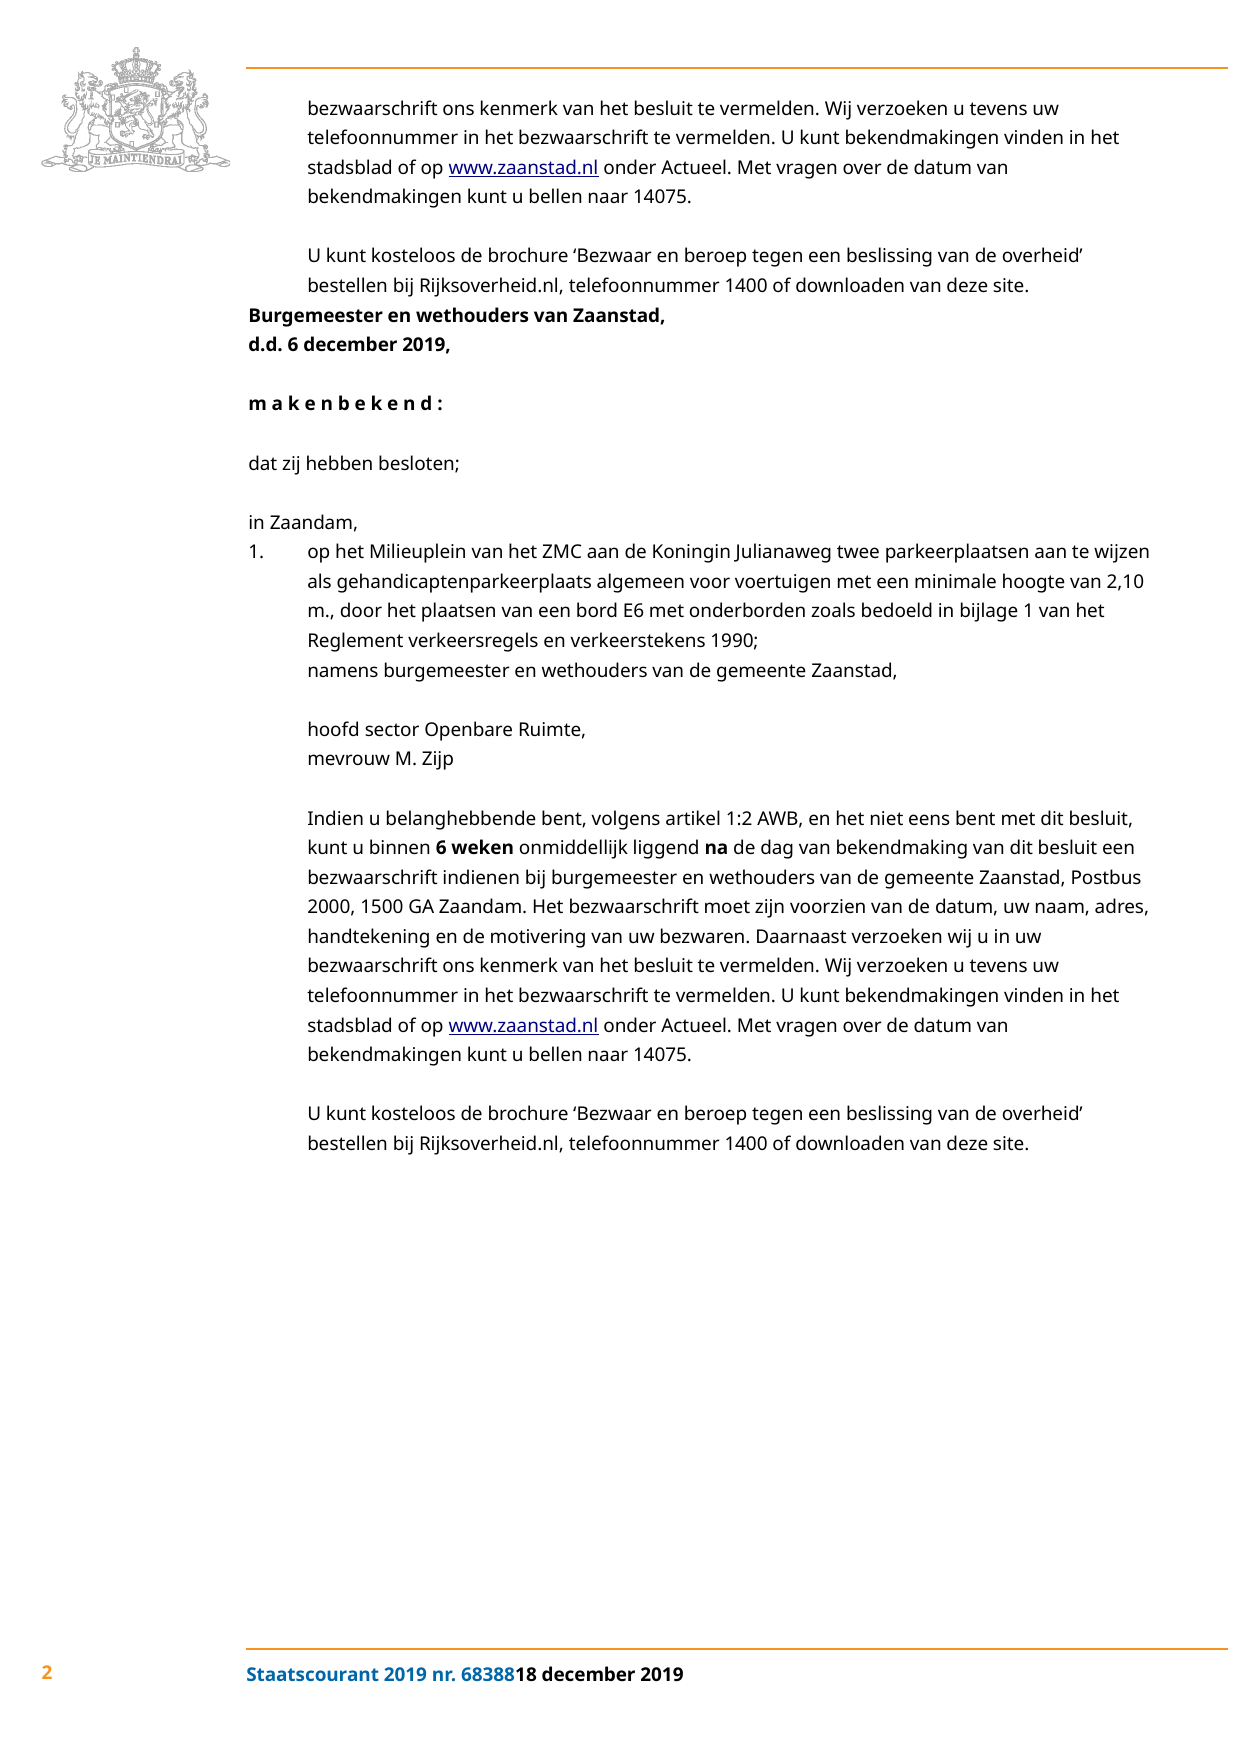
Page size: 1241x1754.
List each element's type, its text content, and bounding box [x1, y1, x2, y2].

picture [41, 47, 231, 172]
list namens burgemeester en wethouders van de gemeente Zaanstad, [248, 657, 1152, 683]
text m a k e n b e k e n d : [248, 391, 1152, 416]
text d.d. 6 december 2019, [248, 331, 1152, 357]
text Burgemeester en wethouders van Zaanstad, [248, 302, 1152, 328]
list Indien u belanghebbende bent, volgens artikel 1:2 AWB, en het niet eens bent met dit besluit, kunt u binnen 6 weken onmiddellijk liggend na de dag van bekendmaking van dit besluit een bezwaarschrift indienen bij burgemeester en wethouders van de gemeente Zaanstad, Postbus 2000, 1500 GA Zaandam. Het bezwaarschrift moet zijn voorzien van de datum, uw naam, adres, handtekening en de motivering van uw bezwaren. Daarnaast verzoeken wij u in uw bezwaarschrift ons kenmerk van het besluit te vermelden. Wij verzoeken u tevens uw telefoonnummer in het bezwaarschrift te vermelden. U kunt bekendmakingen vinden in het stadsblad of op www.zaanstad.nl onder Actueel. Met vragen over de datum van bekendmakingen kunt u bellen naar 14075. [248, 805, 1152, 1067]
text dat zij hebben besloten; [248, 450, 1152, 476]
text in Zaandam, [248, 509, 1152, 535]
list op het Milieuplein van het ZMC aan de Koningin Julianaweg twee parkeerplaatsen aan te wijzen als gehandicaptenparkeerplaats algemeen voor voertuigen met een minimale hoogte van 2,10 m., door het plaatsen van een bord E6 met onderborden zoals bedoeld in bijlage 1 van het Reglement verkeersregels en verkeerstekens 1990; [248, 538, 1152, 653]
list bezwaarschrift ons kenmerk van het besluit te vermelden. Wij verzoeken u tevens uw telefoonnummer in het bezwaarschrift te vermelden. U kunt bekendmakingen vinden in het stadsblad of op www.zaanstad.nl onder Actueel. Met vragen over de datum van bekendmakingen kunt u bellen naar 14075. [248, 95, 1152, 209]
list mevrouw M. Zijp [248, 746, 1152, 771]
list U kunt kosteloos de brochure ‘Bezwaar en beroep tegen een beslissing van de overheid’ bestellen bij Rijksoverheid.nl, telefoonnummer 1400 of downloaden van deze site. [248, 243, 1152, 298]
list hoofd sector Openbare Ruimte, [248, 716, 1152, 742]
list U kunt kosteloos de brochure ‘Bezwaar en beroep tegen een beslissing van de overheid’ bestellen bij Rijksoverheid.nl, telefoonnummer 1400 of downloaden van deze site. [248, 1101, 1152, 1156]
